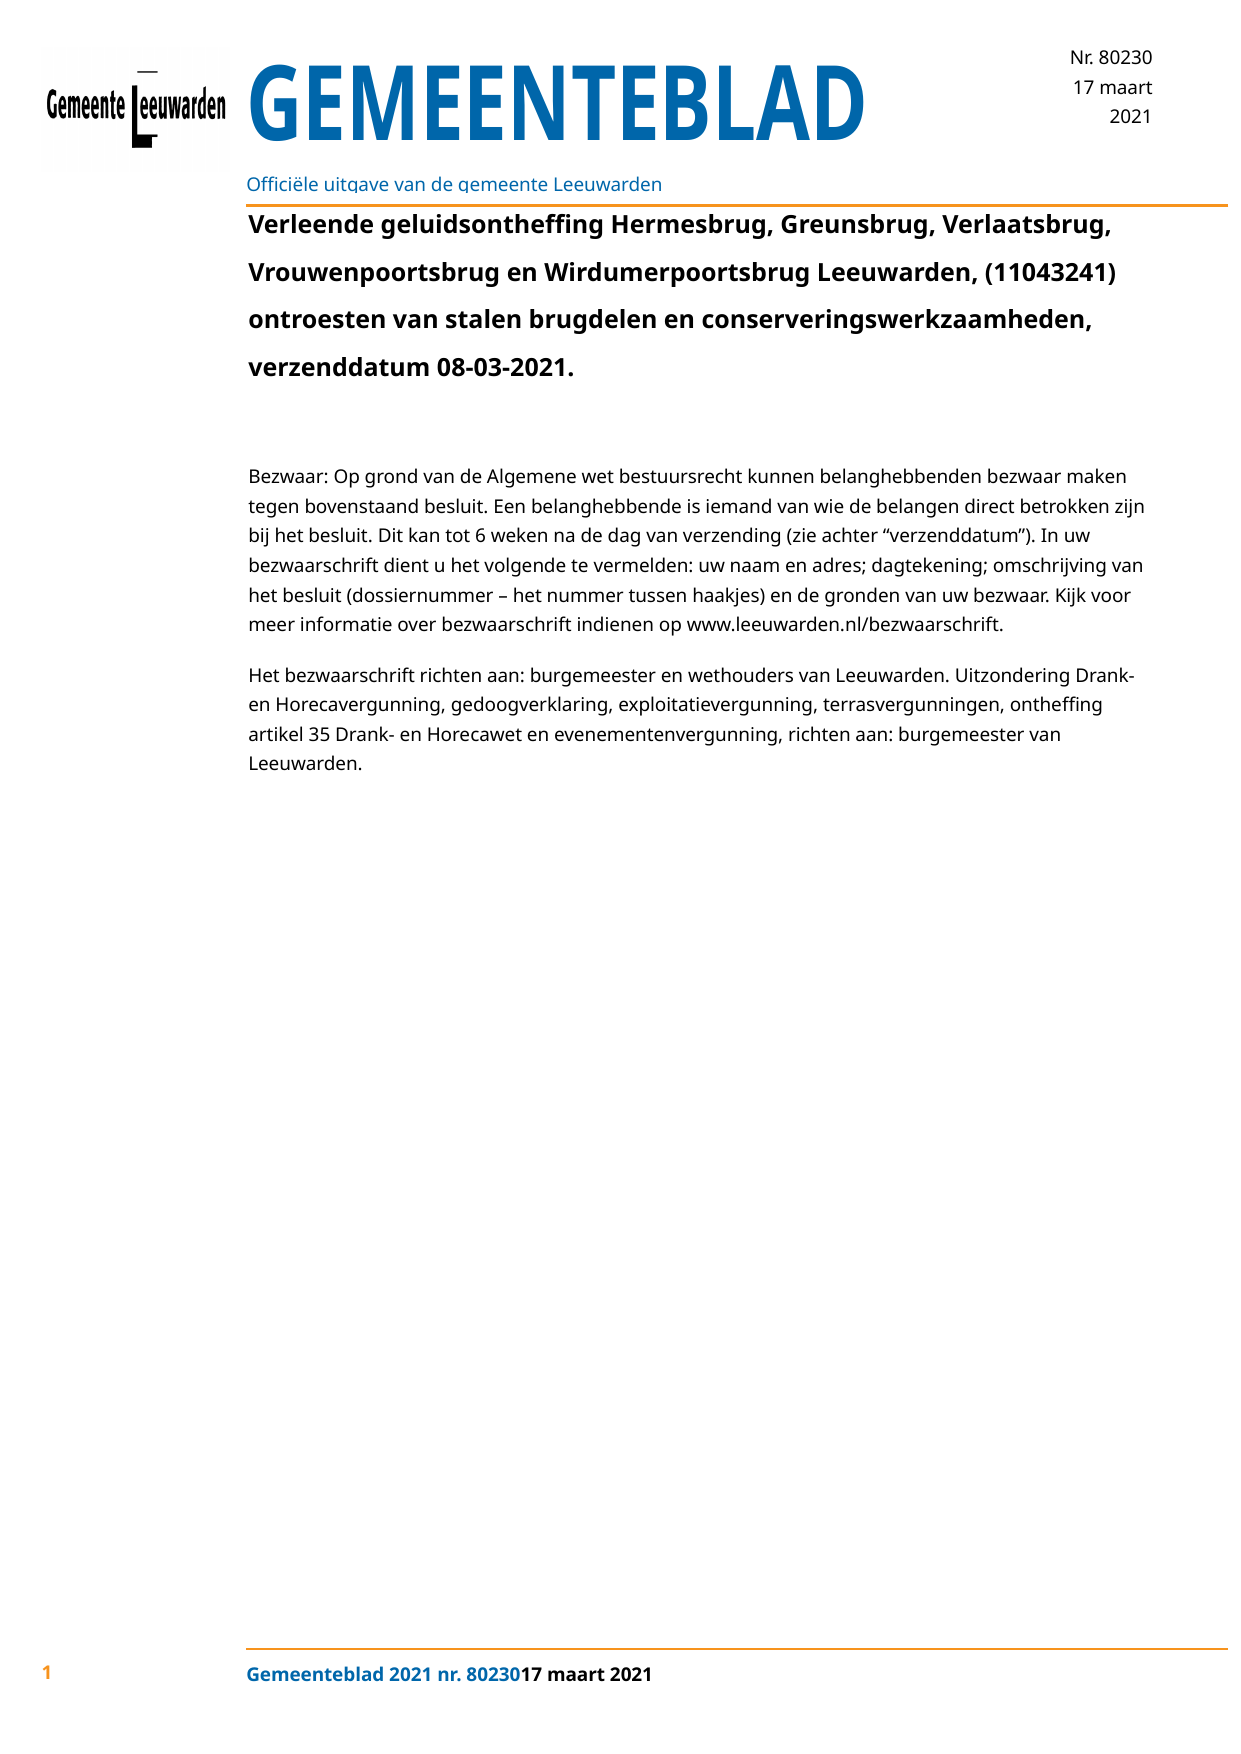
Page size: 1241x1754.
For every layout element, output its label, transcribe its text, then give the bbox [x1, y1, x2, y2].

text Verleende geluidsontheffing Hermesbrug, Greunsbrug, Verlaatsbrug, Vrouwenpoortsbrug en Wirdumerpoortsbrug Leeuwarden, (11043241) ontroesten van stalen brugdelen en conserveringswerkzaamheden, verzenddatum 08-03-2021. [248, 207, 1152, 384]
text Bezwaar: Op grond van de Algemene wet bestuursrecht kunnen belanghebbenden bezwaar maken tegen bovenstaand besluit. Een belanghebbende is iemand van wie de belangen direct betrokken zijn bij het besluit. Dit kan tot 6 weken na de dag van verzending (zie achter “verzenddatum”). In uw bezwaarschrift dient u het volgende te vermelden: uw naam en adres; dagtekening; omschrijving van het besluit (dossiernummer – het nummer tussen haakjes) en de gronden van uw bezwaar. Kijk voor meer informatie over bezwaarschrift indienen op www.leeuwarden.nl/bezwaarschrift. [248, 463, 1152, 637]
picture [41, 47, 231, 172]
text Het bezwaarschrift richten aan: burgemeester en wethouders van Leeuwarden. Uitzondering Drank- en Horecavergunning, gedoogverklaring, exploitatievergunning, terrasvergunningen, ontheffing artikel 35 Drank- en Horecawet en evenementenvergunning, richten aan: burgemeester van Leeuwarden. [248, 662, 1152, 776]
